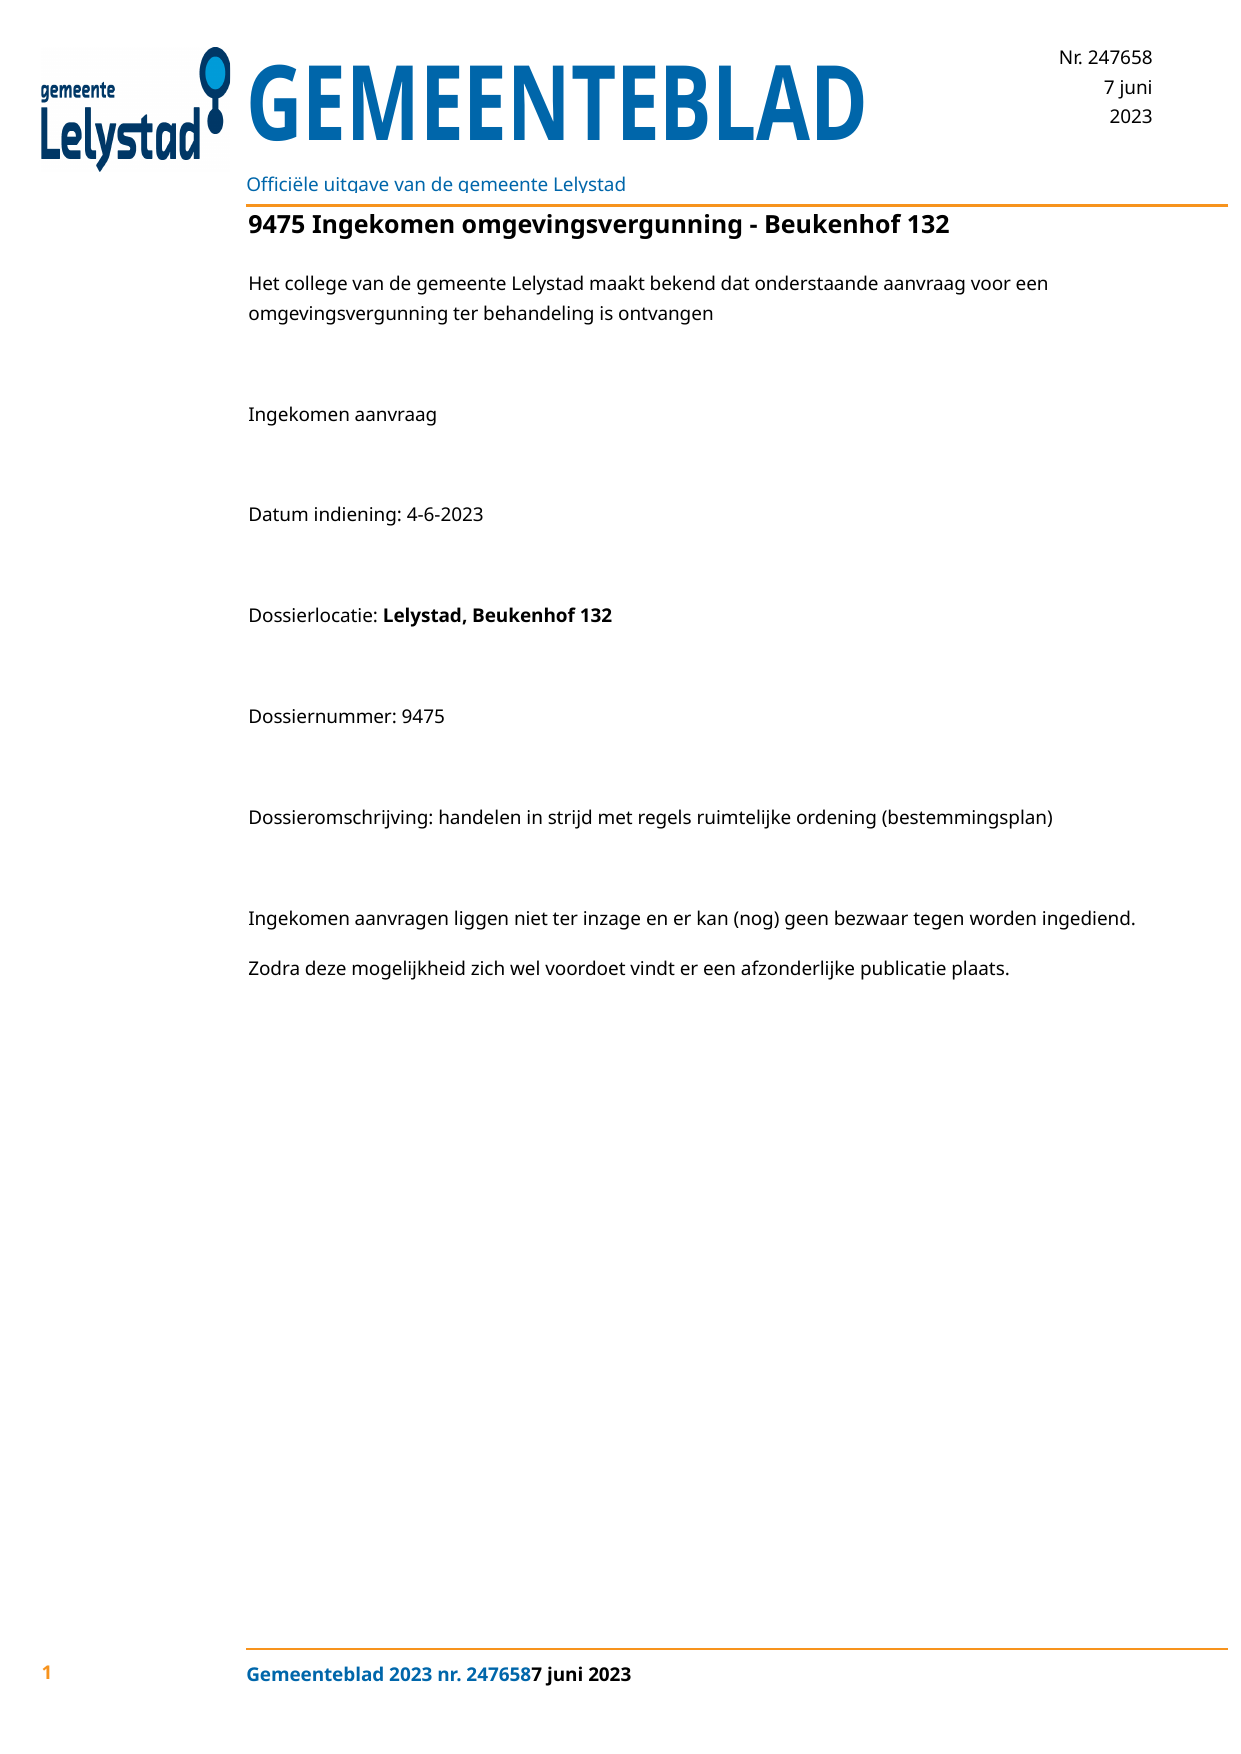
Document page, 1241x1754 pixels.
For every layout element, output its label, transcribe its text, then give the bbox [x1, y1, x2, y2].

text Datum indiening: 4-6-2023 [248, 502, 1152, 527]
text Zodra deze mogelijkheid zich wel voordoet vindt er een afzonderlijke publicatie plaats. [248, 955, 1152, 981]
text Dossierlocatie: Lelystad, Beukenhof 132 [248, 602, 1152, 628]
picture [41, 47, 231, 172]
text 9475 Ingekomen omgevingsvergunning - Beukenhof 132 [248, 207, 1152, 241]
text Dossiernummer: 9475 [248, 703, 1152, 729]
text Het college van de gemeente Lelystad maakt bekend dat onderstaande aanvraag voor een omgevingsvergunning ter behandeling is ontvangen [248, 270, 1152, 326]
text Ingekomen aanvraag [248, 401, 1152, 426]
text Dossieromschrijving: handelen in strijd met regels ruimtelijke ordening (bestemmingsplan) [248, 804, 1152, 830]
text Ingekomen aanvragen liggen niet ter inzage en er kan (nog) geen bezwaar tegen worden ingediend. [248, 905, 1152, 931]
